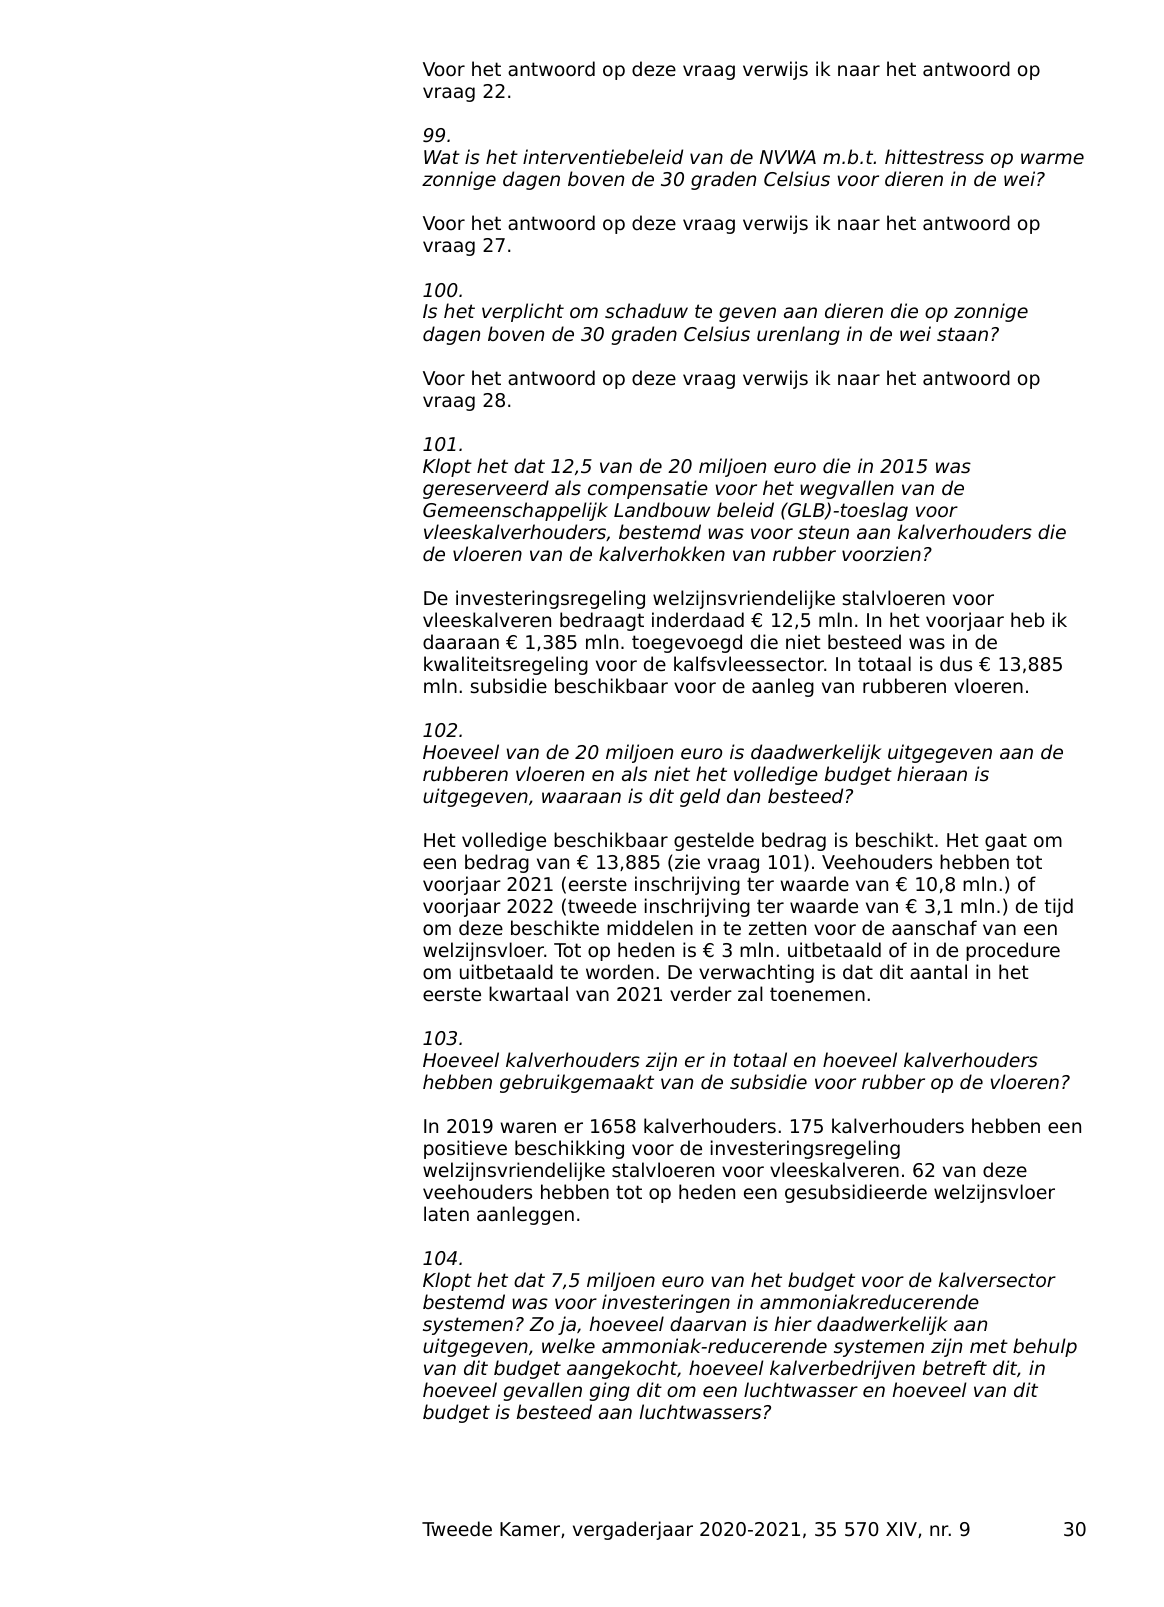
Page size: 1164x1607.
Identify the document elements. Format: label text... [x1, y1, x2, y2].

text 99. [422, 125, 1087, 147]
text Is het verplicht om schaduw te geven aan dieren die op zonnige dagen boven de 30 graden Celsius urenlang in de wei staan? [422, 301, 1087, 345]
text 100. [422, 279, 1087, 301]
text Hoeveel van de 20 miljoen euro is daadwerkelijk uitgegeven aan de rubberen vloeren en als niet het volledige budget hieraan is uitgegeven, waaraan is dit geld dan besteed? [422, 742, 1087, 808]
text 104. [422, 1248, 1087, 1270]
text Klopt het dat 12,5 van de 20 miljoen euro die in 2015 was gereserveerd als compensatie voor het wegvallen van de Gemeenschappelijk Landbouw beleid (GLB)-toeslag voor vleeskalverhouders, bestemd was voor steun aan kalverhouders die de vloeren van de kalverhokken van rubber voorzien? [422, 456, 1087, 566]
text 103. [422, 1028, 1087, 1050]
text In 2019 waren er 1658 kalverhouders. 175 kalverhouders hebben een positieve beschikking voor de investeringsregeling welzijnsvriendelijke stalvloeren voor vleeskalveren. 62 van deze veehouders hebben tot op heden een gesubsidieerde welzijnsvloer laten aanleggen. [422, 1116, 1087, 1226]
text Hoeveel kalverhouders zijn er in totaal en hoeveel kalverhouders hebben gebruikgemaakt van de subsidie voor rubber op de vloeren? [422, 1050, 1087, 1094]
text Voor het antwoord op deze vraag verwijs ik naar het antwoord op vraag 28. [422, 368, 1087, 412]
text 102. [422, 720, 1087, 742]
text Het volledige beschikbaar gestelde bedrag is beschikt. Het gaat om een bedrag van € 13,885 (zie vraag 101). Veehouders hebben tot voorjaar 2021 (eerste inschrijving ter waarde van € 10,8 mln.) of voorjaar 2022 (tweede inschrijving ter waarde van € 3,1 mln.) de tijd om deze beschikte middelen in te zetten voor de aanschaf van een welzijnsvloer. Tot op heden is € 3 mln. uitbetaald of in de procedure om uitbetaald te worden. De verwachting is dat dit aantal in het eerste kwartaal van 2021 verder zal toenemen. [422, 830, 1087, 1006]
text 101. [422, 434, 1087, 456]
text Voor het antwoord op deze vraag verwijs ik naar het antwoord op vraag 22. [422, 59, 1087, 103]
text Voor het antwoord op deze vraag verwijs ik naar het antwoord op vraag 27. [422, 213, 1087, 257]
text Wat is het interventiebeleid van de NVWA m.b.t. hittestress op warme zonnige dagen boven de 30 graden Celsius voor dieren in de wei? [422, 147, 1087, 191]
text De investeringsregeling welzijnsvriendelijke stalvloeren voor vleeskalveren bedraagt inderdaad € 12,5 mln. In het voorjaar heb ik daaraan € 1,385 mln. toegevoegd die niet besteed was in de kwaliteitsregeling voor de kalfsvleessector. In totaal is dus € 13,885 mln. subsidie beschikbaar voor de aanleg van rubberen vloeren. [422, 588, 1087, 698]
text Klopt het dat 7,5 miljoen euro van het budget voor de kalversector bestemd was voor investeringen in ammoniakreducerende systemen? Zo ja, hoeveel daarvan is hier daadwerkelijk aan uitgegeven, welke ammoniak-reducerende systemen zijn met behulp van dit budget aangekocht, hoeveel kalverbedrijven betreft dit, in hoeveel gevallen ging dit om een luchtwasser en hoeveel van dit budget is besteed aan luchtwassers? [422, 1270, 1087, 1424]
